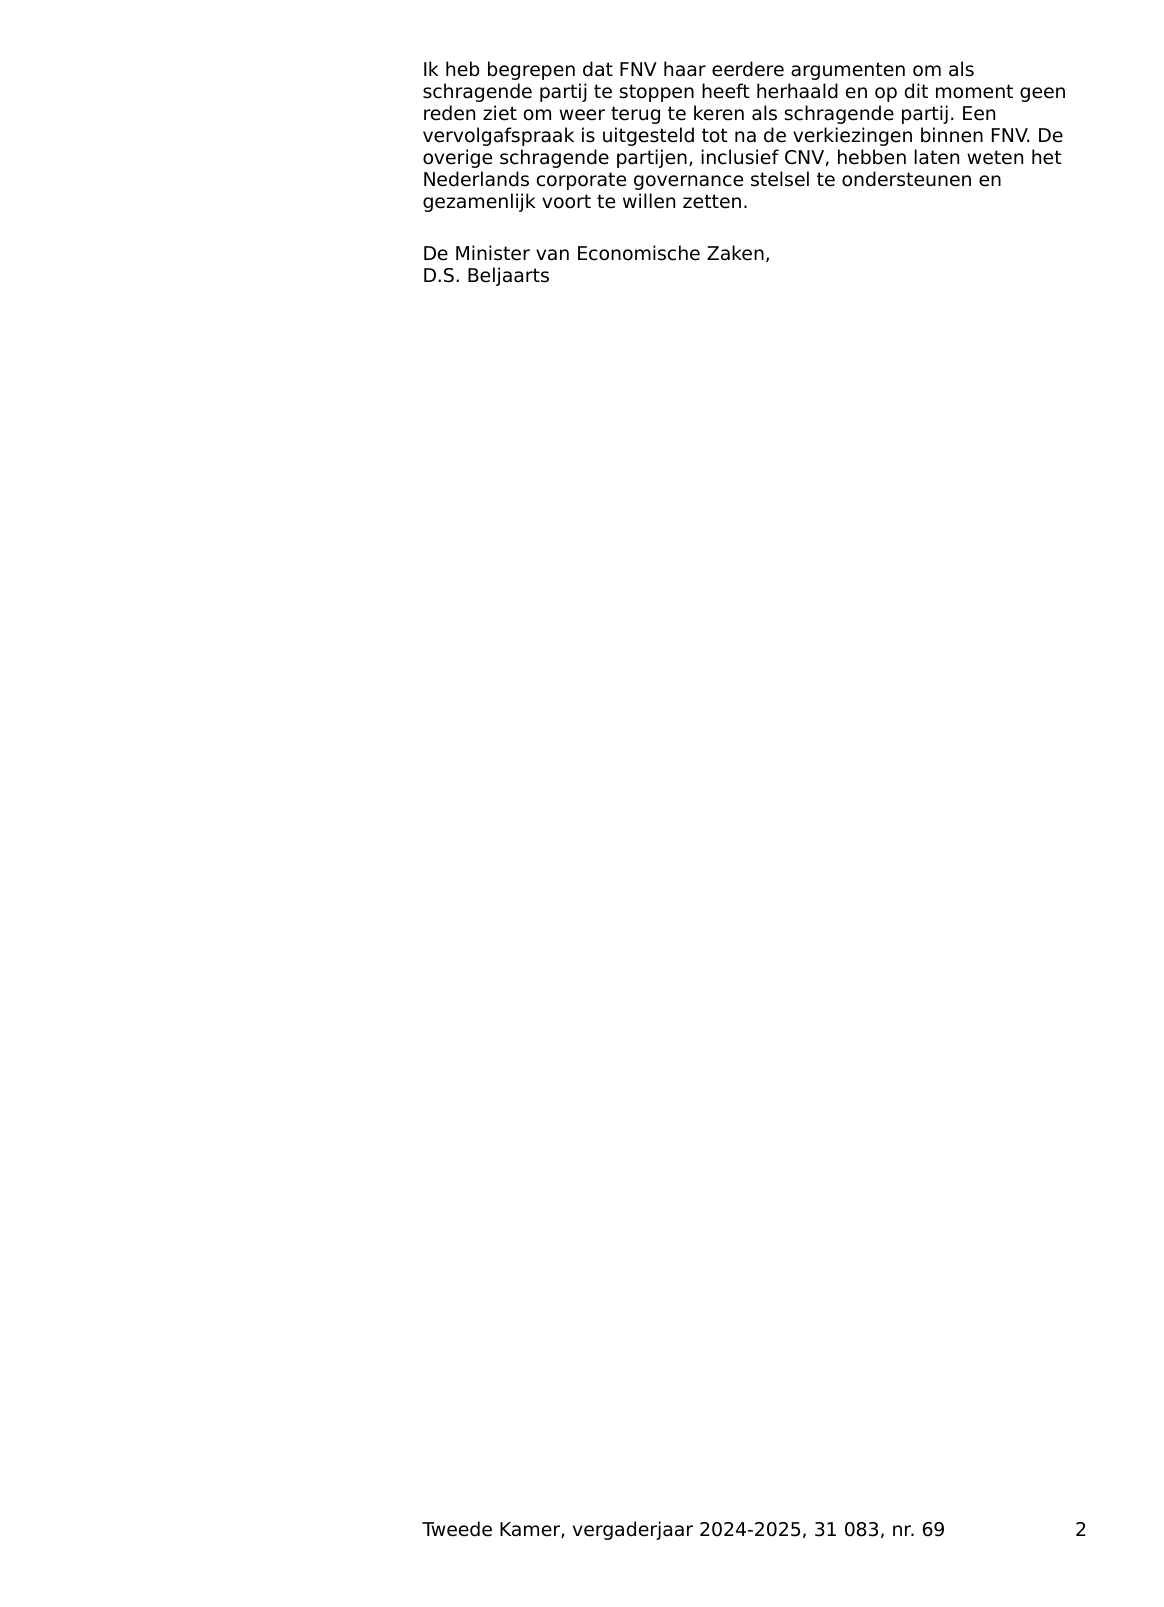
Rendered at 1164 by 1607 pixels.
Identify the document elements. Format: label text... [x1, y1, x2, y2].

text Ik heb begrepen dat FNV haar eerdere argumenten om als schragende partij te stoppen heeft herhaald en op dit moment geen reden ziet om weer terug te keren als schragende partij. Een vervolgafspraak is uitgesteld tot na de verkiezingen binnen FNV. De overige schragende partijen, inclusief CNV, hebben laten weten het Nederlands corporate governance stelsel te ondersteunen en gezamenlijk voort te willen zetten. [422, 59, 1087, 213]
text De Minister van Economische Zaken, D.S. Beljaarts [422, 243, 1087, 287]
